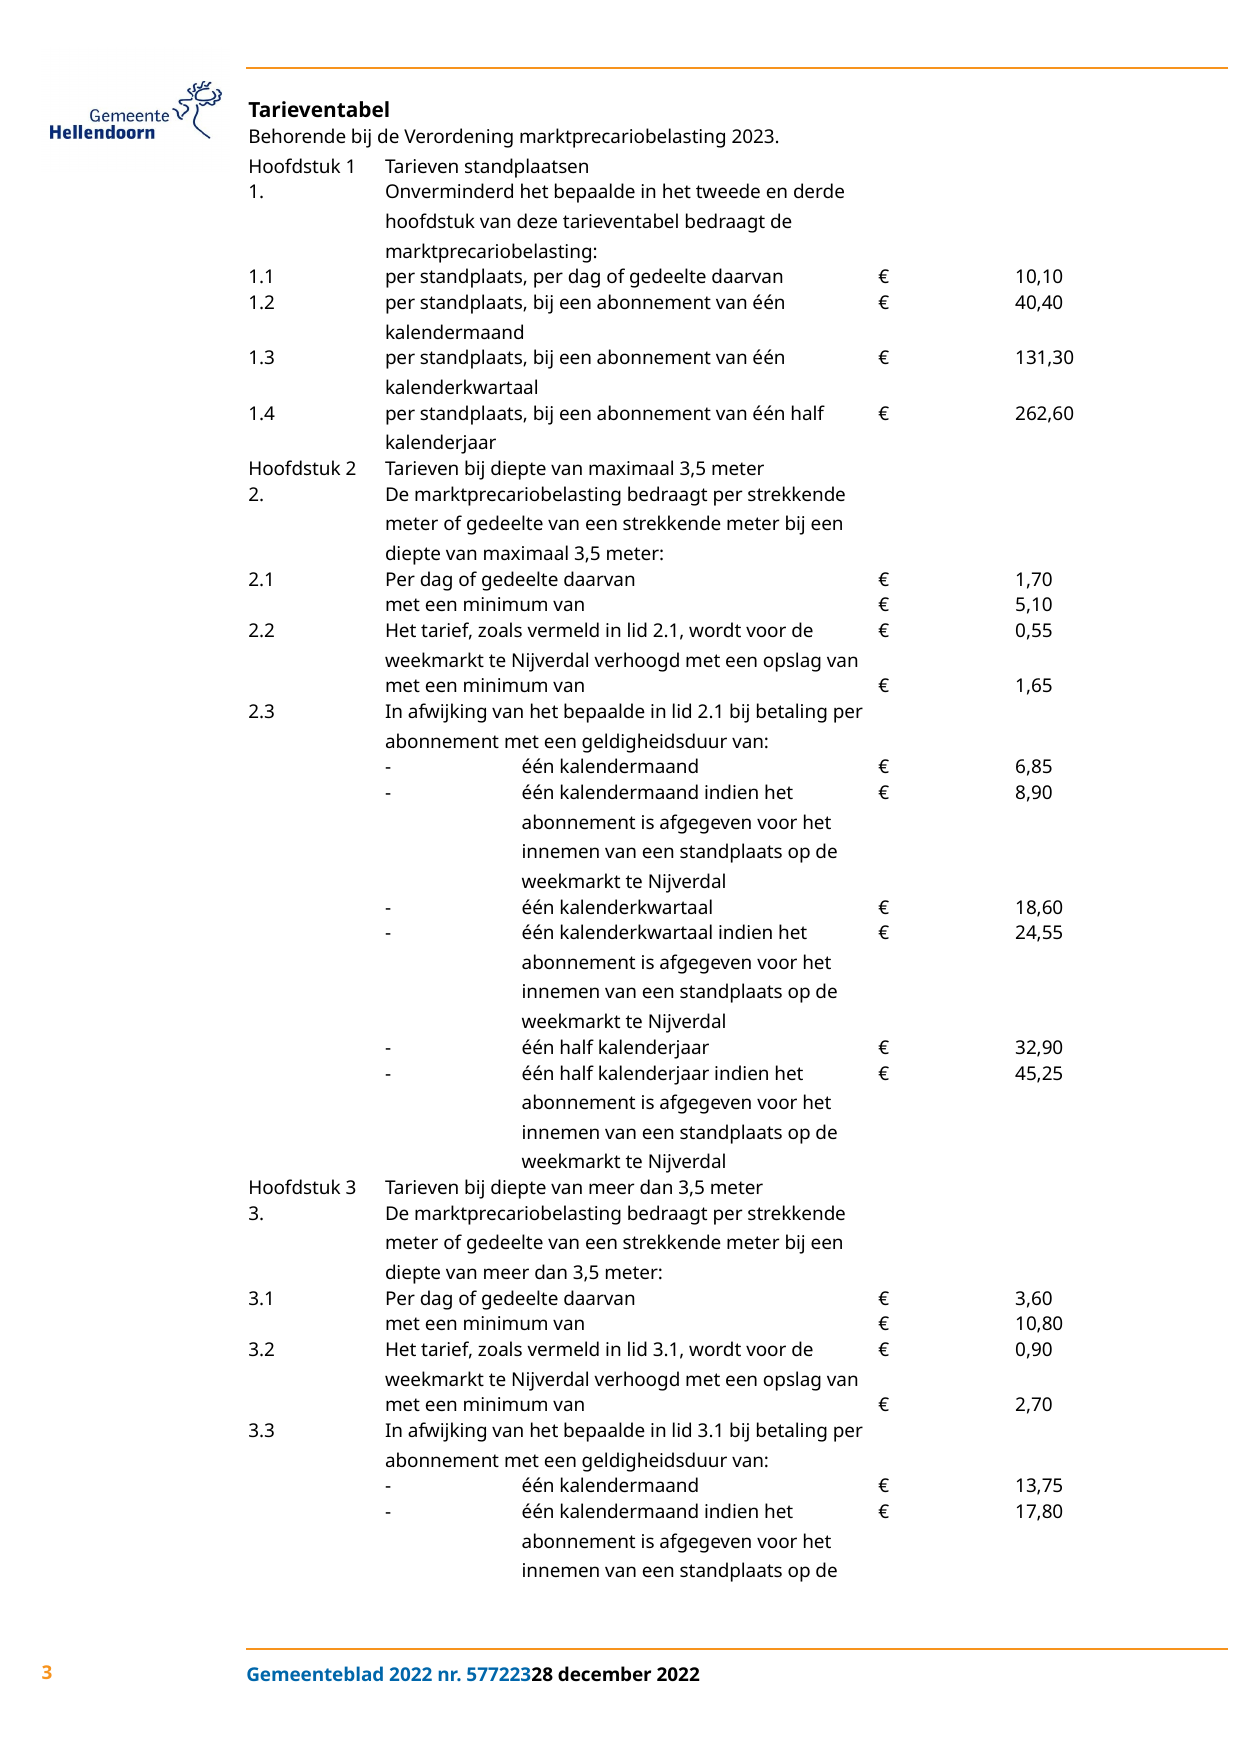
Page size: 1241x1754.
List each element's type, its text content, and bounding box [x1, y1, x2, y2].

table_cell - [385, 754, 521, 779]
table_cell Per dag of gedeelte daarvan [385, 1285, 878, 1311]
table_cell [1015, 179, 1152, 263]
table_cell [1015, 1418, 1152, 1473]
table_cell [248, 754, 385, 779]
table_cell Onverminderd het bepaalde in het tweede en derde hoofdstuk van deze tarieventabel bedraagt de marktprecariobelasting: [385, 179, 878, 263]
table_cell 3.2 [248, 1336, 385, 1392]
table_cell 2.3 [248, 698, 385, 754]
table_cell [248, 1060, 385, 1174]
table_cell De marktprecariobelasting bedraagt per strekkende meter of gedeelte van een strekkende meter bij een diepte van maximaal 3,5 meter: [385, 481, 878, 566]
table_cell € [878, 1499, 1015, 1583]
table_cell één kalendermaand indien het abonnement is afgegeven voor het innemen van een standplaats op de [521, 1499, 878, 1583]
table_cell [248, 1392, 385, 1417]
table_cell [248, 894, 385, 919]
table_cell 17,80 [1015, 1499, 1152, 1583]
table_cell 1.4 [248, 400, 385, 455]
table_cell 3,60 [1015, 1285, 1152, 1311]
table_cell met een minimum van [385, 673, 878, 698]
table_cell 10,10 [1015, 264, 1152, 289]
table_cell € [878, 566, 1015, 592]
table_cell In afwijking van het bepaalde in lid 2.1 bij betaling per abonnement met een geldigheidsduur van: [385, 698, 878, 754]
table_cell € [878, 592, 1015, 617]
table_cell In afwijking van het bepaalde in lid 3.1 bij betaling per abonnement met een geldigheidsduur van: [385, 1418, 878, 1473]
table_cell per standplaats, bij een abonnement van één kalendermaand [385, 289, 878, 344]
table_cell per standplaats, per dag of gedeelte daarvan [385, 264, 878, 289]
table_cell Hoofdstuk 2 [248, 455, 385, 481]
table_cell - [385, 779, 521, 894]
table_header [1015, 153, 1152, 179]
table_cell [878, 179, 1015, 263]
table_cell - [385, 1034, 521, 1060]
table_cell € [878, 1060, 1015, 1174]
table_cell 3.1 [248, 1285, 385, 1311]
table_cell 5,10 [1015, 592, 1152, 617]
table_cell 131,30 [1015, 345, 1152, 400]
table_cell De marktprecariobelasting bedraagt per strekkende meter of gedeelte van een strekkende meter bij een diepte van meer dan 3,5 meter: [385, 1200, 878, 1285]
table_cell met een minimum van [385, 592, 878, 617]
table_cell één half kalenderjaar indien het abonnement is afgegeven voor het innemen van een standplaats op de weekmarkt te Nijverdal [521, 1060, 878, 1174]
table_cell 3. [248, 1200, 385, 1285]
table_cell 262,60 [1015, 400, 1152, 455]
table_cell per standplaats, bij een abonnement van één half kalenderjaar [385, 400, 878, 455]
table_cell - [385, 920, 521, 1034]
table_cell Hoofdstuk 3 [248, 1174, 385, 1200]
table_cell 32,90 [1015, 1034, 1152, 1060]
table_header Tarieven standplaatsen [385, 153, 878, 179]
table_cell € [878, 754, 1015, 779]
table_cell 10,80 [1015, 1311, 1152, 1336]
table_cell met een minimum van [385, 1311, 878, 1336]
table_cell [248, 1473, 385, 1498]
table_cell Het tarief, zoals vermeld in lid 2.1, wordt voor de weekmarkt te Nijverdal verhoogd met een opslag van [385, 617, 878, 673]
table_header [878, 153, 1015, 179]
table_cell 2,70 [1015, 1392, 1152, 1417]
table_cell [1015, 455, 1152, 481]
table_cell 0,55 [1015, 617, 1152, 673]
table_cell één half kalenderjaar [521, 1034, 878, 1060]
table_cell 1,65 [1015, 673, 1152, 698]
table_cell 24,55 [1015, 920, 1152, 1034]
picture [41, 47, 231, 172]
table_cell - [385, 1060, 521, 1174]
table_cell 1.3 [248, 345, 385, 400]
table_cell 8,90 [1015, 779, 1152, 894]
table_cell [878, 698, 1015, 754]
table_cell [248, 592, 385, 617]
table_cell € [878, 345, 1015, 400]
table_cell één kalenderkwartaal [521, 894, 878, 919]
table_cell [248, 1499, 385, 1583]
table_cell Per dag of gedeelte daarvan [385, 566, 878, 592]
table_cell € [878, 1311, 1015, 1336]
table_cell één kalendermaand indien het abonnement is afgegeven voor het innemen van een standplaats op de weekmarkt te Nijverdal [521, 779, 878, 894]
table_cell [1015, 698, 1152, 754]
table_cell 40,40 [1015, 289, 1152, 344]
table_cell - [385, 1499, 521, 1583]
table_cell 2. [248, 481, 385, 566]
table_cell € [878, 779, 1015, 894]
table_cell 1.2 [248, 289, 385, 344]
table_cell Tarieven bij diepte van maximaal 3,5 meter [385, 455, 878, 481]
table_cell 6,85 [1015, 754, 1152, 779]
table_cell € [878, 673, 1015, 698]
table_cell [1015, 1200, 1152, 1285]
table_header Hoofdstuk 1 [248, 153, 385, 179]
table_cell 13,75 [1015, 1473, 1152, 1498]
table_cell [878, 481, 1015, 566]
table_cell 2.1 [248, 566, 385, 592]
table_cell € [878, 264, 1015, 289]
table_cell € [878, 1336, 1015, 1392]
table_cell [878, 1174, 1015, 1200]
table_cell € [878, 617, 1015, 673]
table_cell € [878, 1034, 1015, 1060]
table_cell 1. [248, 179, 385, 263]
table_cell met een minimum van [385, 1392, 878, 1417]
table_cell - [385, 894, 521, 919]
table_cell 0,90 [1015, 1336, 1152, 1392]
table_cell 45,25 [1015, 1060, 1152, 1174]
table_cell - [385, 1473, 521, 1498]
table_cell [248, 1034, 385, 1060]
table_cell 3.3 [248, 1418, 385, 1473]
table_cell Het tarief, zoals vermeld in lid 3.1, wordt voor de weekmarkt te Nijverdal verhoogd met een opslag van [385, 1336, 878, 1392]
table_cell € [878, 289, 1015, 344]
table_cell € [878, 1285, 1015, 1311]
table_cell € [878, 400, 1015, 455]
table_cell 18,60 [1015, 894, 1152, 919]
table_cell [248, 779, 385, 894]
table_cell één kalendermaand [521, 754, 878, 779]
table_cell [878, 1418, 1015, 1473]
text Tarieventabel [248, 95, 1152, 123]
table_cell één kalendermaand [521, 1473, 878, 1498]
table_cell € [878, 894, 1015, 919]
table_cell [1015, 481, 1152, 566]
table_cell één kalenderkwartaal indien het abonnement is afgegeven voor het innemen van een standplaats op de weekmarkt te Nijverdal [521, 920, 878, 1034]
table_cell [248, 673, 385, 698]
table_cell [248, 920, 385, 1034]
table_cell per standplaats, bij een abonnement van één kalenderkwartaal [385, 345, 878, 400]
table_cell Tarieven bij diepte van meer dan 3,5 meter [385, 1174, 878, 1200]
table_cell € [878, 1473, 1015, 1498]
table_cell 1.1 [248, 264, 385, 289]
text Behorende bij de Verordening marktprecariobelasting 2023. [248, 123, 1152, 149]
table_cell [878, 1200, 1015, 1285]
table_cell € [878, 920, 1015, 1034]
table_cell [1015, 1174, 1152, 1200]
table_cell 2.2 [248, 617, 385, 673]
table_cell 1,70 [1015, 566, 1152, 592]
table_cell € [878, 1392, 1015, 1417]
table_cell [248, 1311, 385, 1336]
table_cell [878, 455, 1015, 481]
